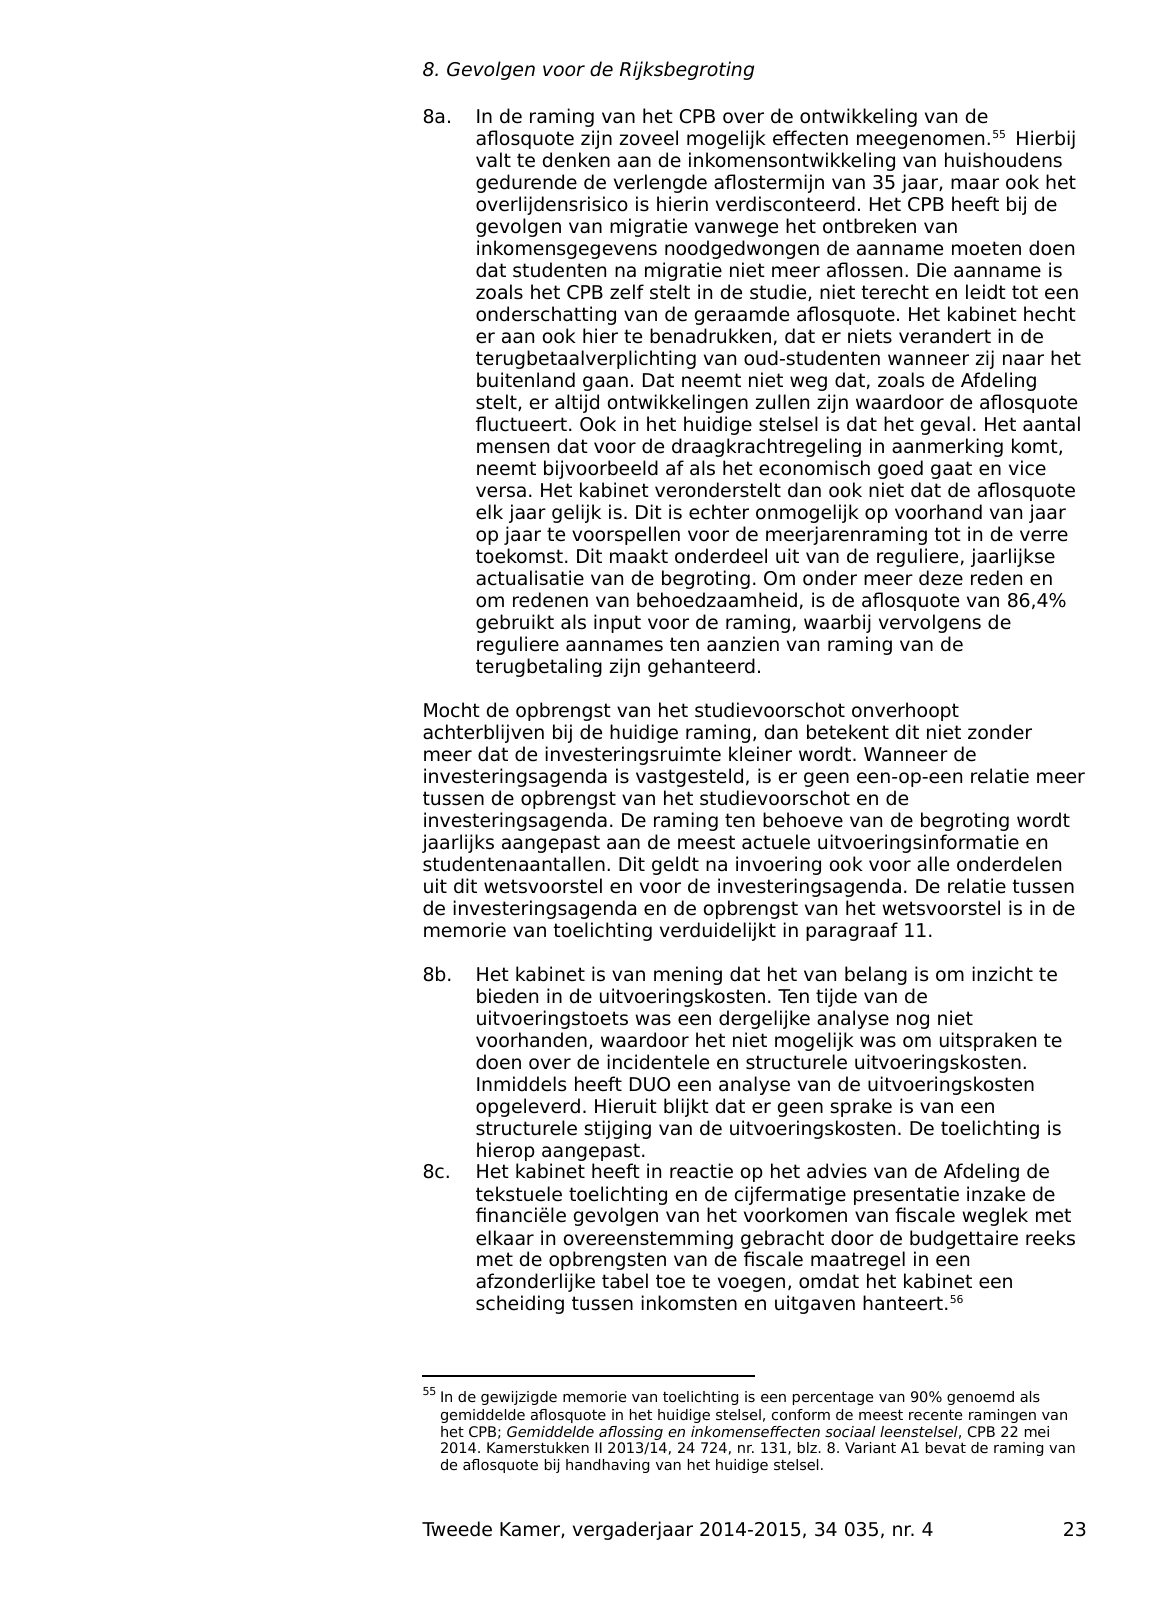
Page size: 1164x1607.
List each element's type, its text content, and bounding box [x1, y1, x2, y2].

text 8c. Het kabinet heeft in reactie op het advies van de Afdeling de tekstuele toelichting en de cijfermatige presentatie inzake de financiële gevolgen van het voorkomen van fiscale weglek met elkaar in overeenstemming gebracht door de budgettaire reeks met de opbrengsten van de fiscale maatregel in een afzonderlijke tabel toe te voegen, omdat het kabinet een scheiding tussen inkomsten en uitgaven hanteert. [422, 1161, 1087, 1315]
subtitle 8. Gevolgen voor de Rijksbegroting [422, 59, 1087, 81]
text In de gewijzigde memorie van toelichting is een percentage van 90% genoemd als gemiddelde aflosquote in het huidige stelsel, conform de meest recente ramingen van het CPB; Gemiddelde aflossing en inkomenseffecten sociaal leenstelsel, CPB 22 mei 2014. Kamerstukken II 2013/14, 24 724, nr. 131, blz. 8. Variant A1 bevat de raming van de aflosquote bij handhaving van het huidige stelsel. [422, 1385, 1087, 1474]
text 8a. In de raming van het CPB over de ontwikkeling van de aflosquote zijn zoveel mogelijk effecten meegenomen. Hierbij valt te denken aan de inkomensontwikkeling van huishoudens gedurende de verlengde aflostermijn van 35 jaar, maar ook het overlijdensrisico is hierin verdisconteerd. Het CPB heeft bij de gevolgen van migratie vanwege het ontbreken van inkomensgegevens noodgedwongen de aanname moeten doen dat studenten na migratie niet meer aflossen. Die aanname is zoals het CPB zelf stelt in de studie, niet terecht en leidt tot een onderschatting van de geraamde aflosquote. Het kabinet hecht er aan ook hier te benadrukken, dat er niets verandert in de terugbetaalverplichting van oud-studenten wanneer zij naar het buitenland gaan. Dat neemt niet weg dat, zoals de Afdeling stelt, er altijd ontwikkelingen zullen zijn waardoor de aflosquote fluctueert. Ook in het huidige stelsel is dat het geval. Het aantal mensen dat voor de draagkrachtregeling in aanmerking komt, neemt bijvoorbeeld af als het economisch goed gaat en vice versa. Het kabinet veronderstelt dan ook niet dat de aflosquote elk jaar gelijk is. Dit is echter onmogelijk op voorhand van jaar op jaar te voorspellen voor de meerjarenraming tot in de verre toekomst. Dit maakt onderdeel uit van de reguliere, jaarlijkse actualisatie van de begroting. Om onder meer deze reden en om redenen van behoedzaamheid, is de aflosquote van 86,4% gebruikt als input voor de raming, waarbij vervolgens de reguliere aannames ten aanzien van raming van de terugbetaling zijn gehanteerd. [422, 106, 1087, 677]
text Mocht de opbrengst van het studievoorschot onverhoopt achterblijven bij de huidige raming, dan betekent dit niet zonder meer dat de investeringsruimte kleiner wordt. Wanneer de investeringsagenda is vastgesteld, is er geen een-op-een relatie meer tussen de opbrengst van het studievoorschot en de investeringsagenda. De raming ten behoeve van de begroting wordt jaarlijks aangepast aan de meest actuele uitvoeringsinformatie en studentenaantallen. Dit geldt na invoering ook voor alle onderdelen uit dit wetsvoorstel en voor de investeringsagenda. De relatie tussen de investeringsagenda en de opbrengst van het wetsvoorstel is in de memorie van toelichting verduidelijkt in paragraaf 11. [422, 700, 1087, 941]
text 8b. Het kabinet is van mening dat het van belang is om inzicht te bieden in de uitvoeringskosten. Ten tijde van de uitvoeringstoets was een dergelijke analyse nog niet voorhanden, waardoor het niet mogelijk was om uitspraken te doen over de incidentele en structurele uitvoeringskosten. Inmiddels heeft DUO een analyse van de uitvoeringskosten opgeleverd. Hieruit blijkt dat er geen sprake is van een structurele stijging van de uitvoeringskosten. De toelichting is hierop aangepast. [422, 964, 1087, 1161]
